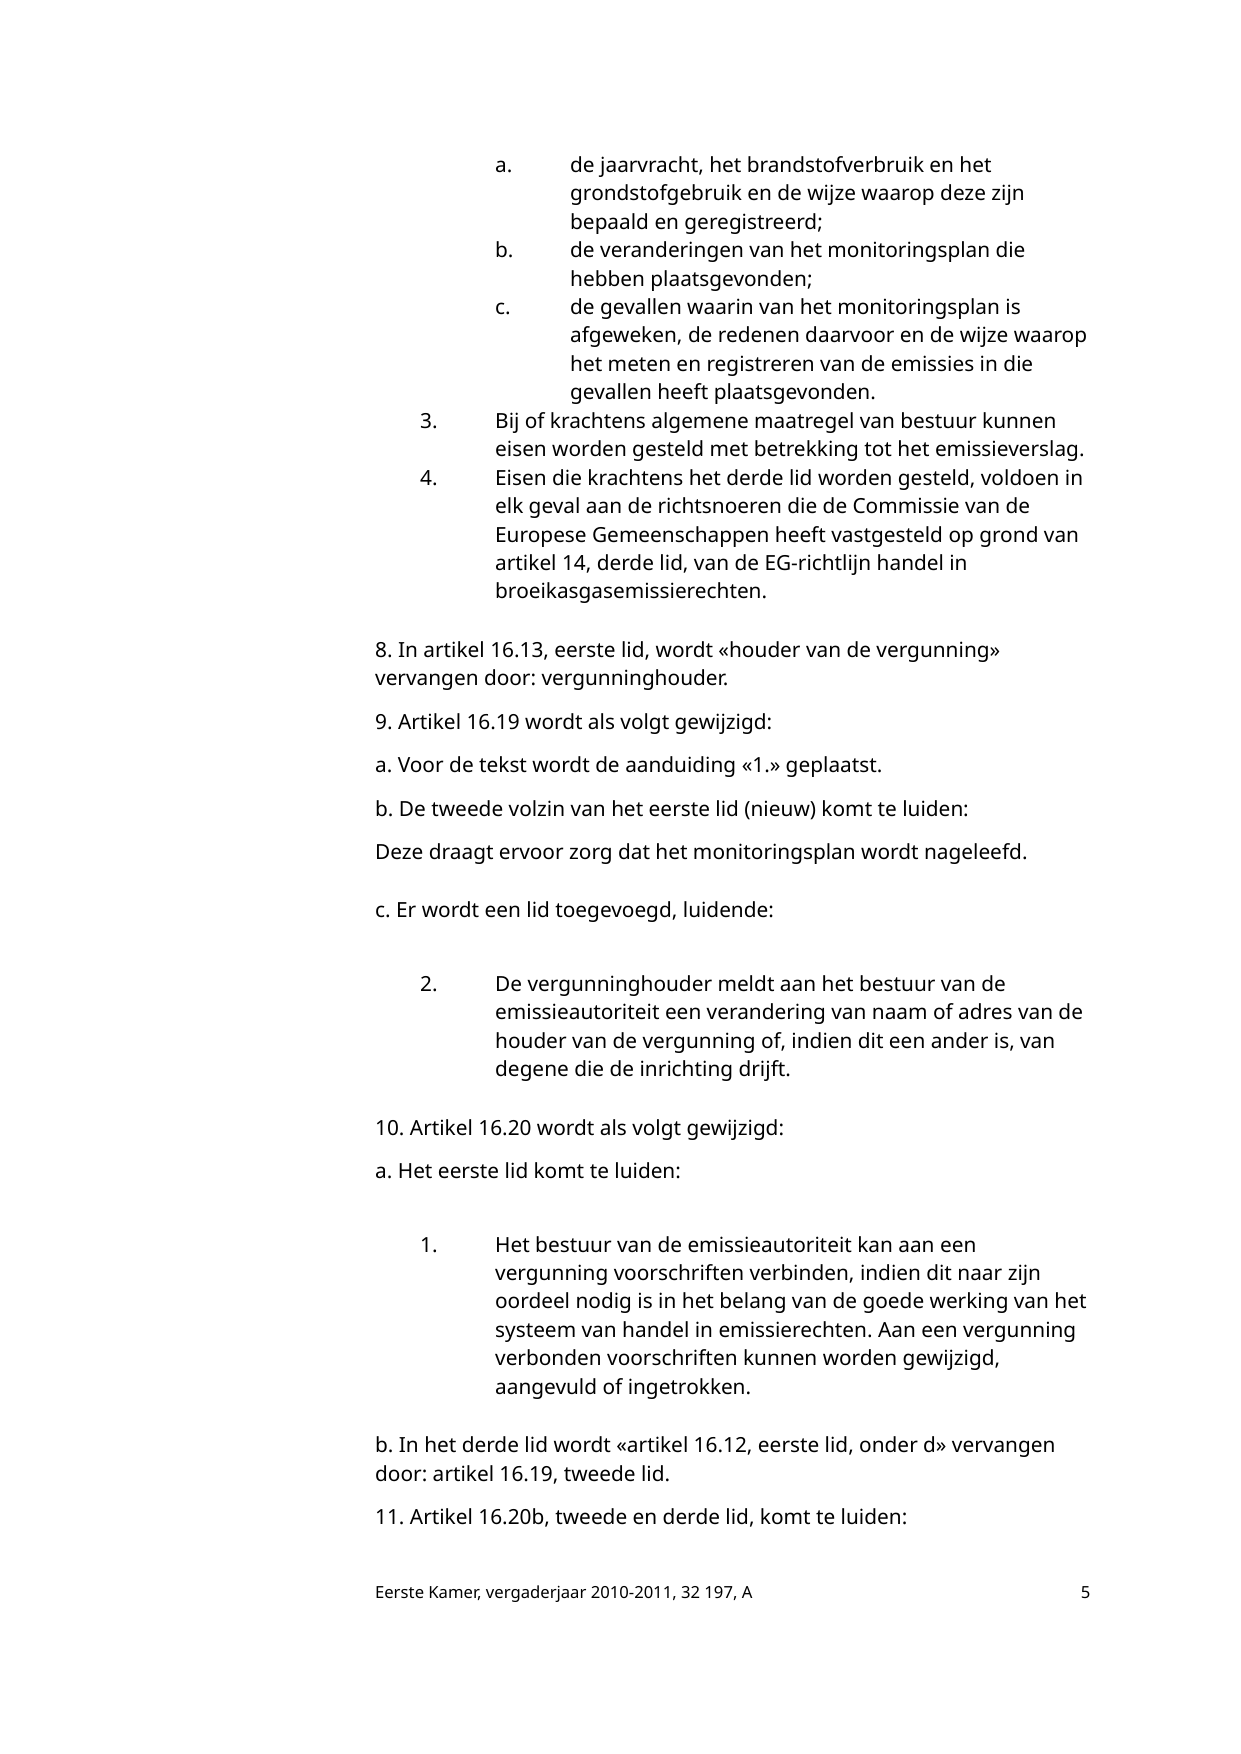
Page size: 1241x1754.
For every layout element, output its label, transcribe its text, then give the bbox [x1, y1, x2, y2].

list De vergunninghouder meldt aan het bestuur van de emissieautoriteit een verandering van naam of adres van de houder van de vergunning of, indien dit een ander is, van degene die de inrichting drijft. [420, 969, 1090, 1083]
list de veranderingen van het monitoringsplan die hebben plaatsgevonden; [495, 235, 1090, 292]
text b. De tweede volzin van het eerste lid (nieuw) komt te luiden: [375, 794, 1090, 822]
text 10. Artikel 16.20 wordt als volgt gewijzigd: [375, 1113, 1090, 1141]
text b. In het derde lid wordt «artikel 16.12, eerste lid, onder d» vervangen door: artikel 16.19, tweede lid. [375, 1430, 1090, 1487]
text 9. Artikel 16.19 wordt als volgt gewijzigd: [375, 707, 1090, 735]
text c. Er wordt een lid toegevoegd, luidende: [375, 896, 1090, 924]
list Bij of krachtens algemene maatregel van bestuur kunnen eisen worden gesteld met betrekking tot het emissieverslag. [420, 406, 1090, 463]
text Deze draagt ervoor zorg dat het monitoringsplan wordt nageleefd. [375, 837, 1090, 866]
list Het bestuur van de emissieautoriteit kan aan een vergunning voorschriften verbinden, indien dit naar zijn oordeel nodig is in het belang van de goede werking van het systeem van handel in emissierechten. Aan een vergunning verbonden voorschriften kunnen worden gewijzigd, aangevuld of ingetrokken. [420, 1230, 1090, 1400]
list Eisen die krachtens het derde lid worden gesteld, voldoen in elk geval aan de richtsnoeren die de Commissie van de Europese Gemeenschappen heeft vastgesteld op grond van artikel 14, derde lid, van de EG-richtlijn handel in broeikasgasemissierechten. [420, 463, 1090, 605]
list de gevallen waarin van het monitoringsplan is afgeweken, de redenen daarvoor en de wijze waarop het meten en registreren van de emissies in die gevallen heeft plaatsgevonden. [495, 292, 1090, 406]
list de jaarvracht, het brandstofverbruik en het grondstofgebruik en de wijze waarop deze zijn bepaald en geregistreerd; [495, 150, 1090, 235]
text a. Het eerste lid komt te luiden: [375, 1156, 1090, 1185]
text 8. In artikel 16.13, eerste lid, wordt «houder van de vergunning» vervangen door: vergunninghouder. [375, 635, 1090, 692]
text 11. Artikel 16.20b, tweede en derde lid, komt te luiden: [375, 1502, 1090, 1531]
text a. Voor de tekst wordt de aanduiding «1.» geplaatst. [375, 750, 1090, 779]
